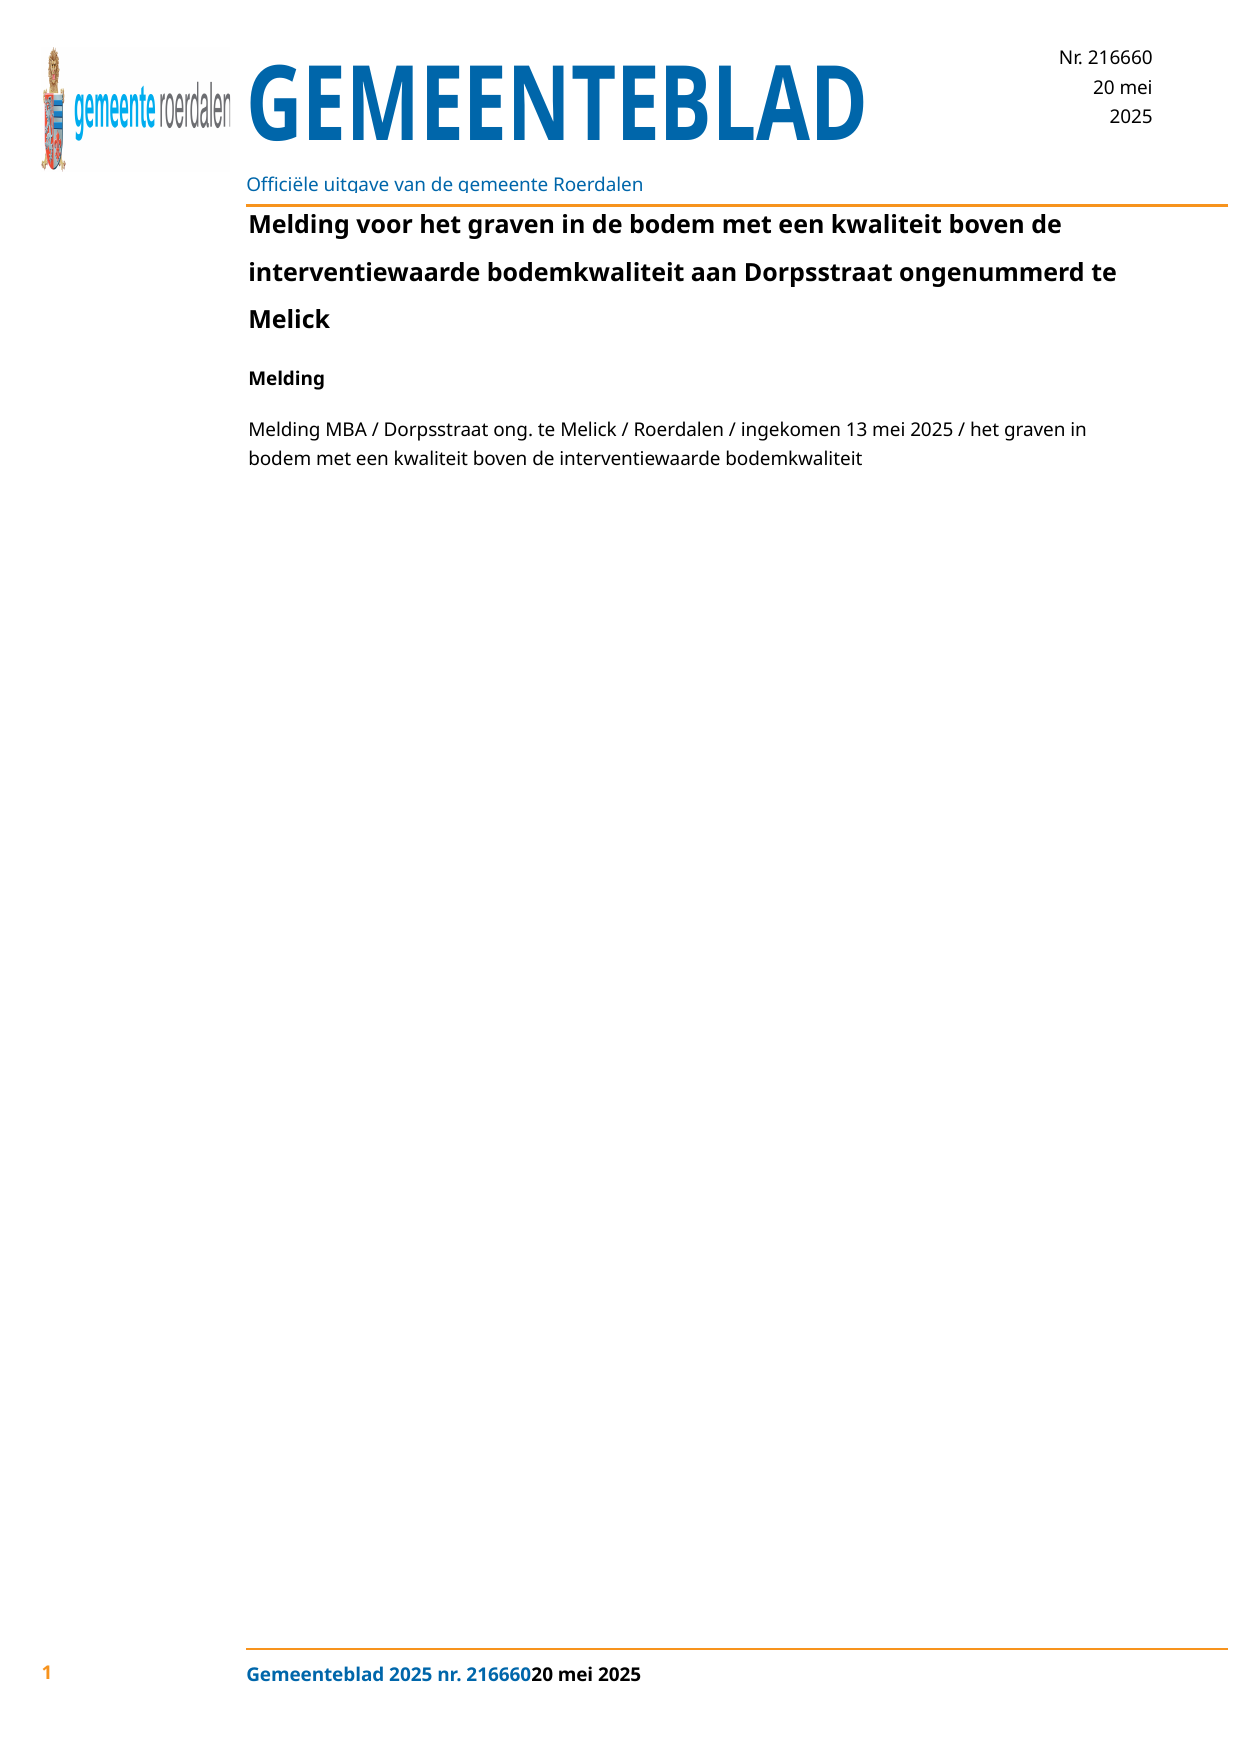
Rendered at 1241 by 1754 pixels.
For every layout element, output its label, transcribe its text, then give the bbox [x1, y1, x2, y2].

picture [41, 47, 231, 172]
text Melding MBA / Dorpsstraat ong. te Melick / Roerdalen / ingekomen 13 mei 2025 / het graven in bodem met een kwaliteit boven de interventiewaarde bodemkwaliteit [248, 416, 1152, 471]
text Melding voor het graven in de bodem met een kwaliteit boven de interventiewaarde bodemkwaliteit aan Dorpsstraat ongenummerd te Melick [248, 207, 1152, 336]
text Melding [248, 366, 1152, 391]
